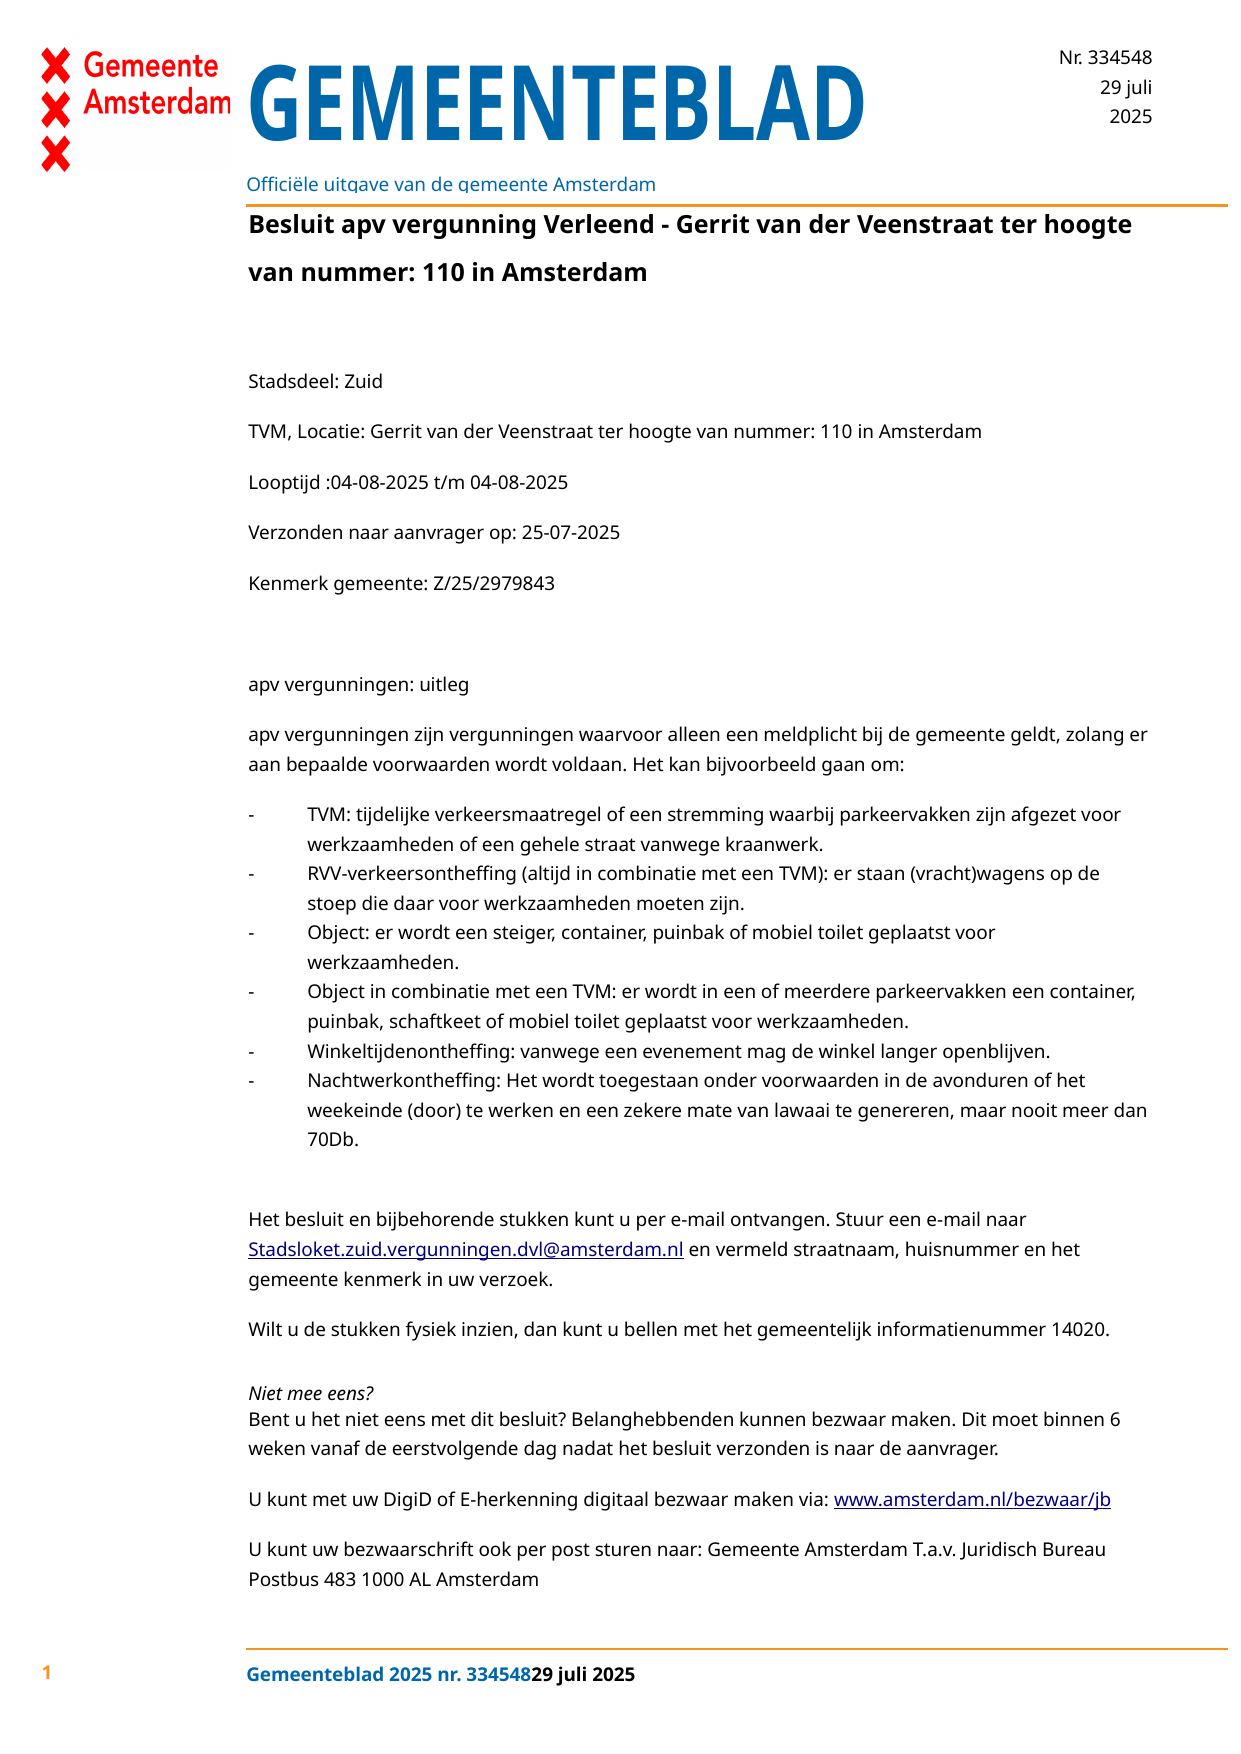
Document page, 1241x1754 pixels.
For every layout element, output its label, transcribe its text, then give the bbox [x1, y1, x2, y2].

text TVM, Locatie: Gerrit van der Veenstraat ter hoogte van nummer: 110 in Amsterdam [248, 419, 1152, 444]
text Verzonden naar aanvrager op: 25-07-2025 [248, 519, 1152, 545]
picture [41, 47, 231, 172]
text U kunt met uw DigiD of E-herkenning digitaal bezwaar maken via: www.amsterdam.nl/bezwaar/jb [248, 1486, 1152, 1512]
text Stadsdeel: Zuid [248, 368, 1152, 394]
text Besluit apv vergunning Verleend - Gerrit van der Veenstraat ter hoogte van nummer: 110 in Amsterdam [248, 207, 1152, 288]
text U kunt uw bezwaarschrift ook per post sturen naar: Gemeente Amsterdam T.a.v. Juridisch Bureau Postbus 483 1000 AL Amsterdam [248, 1536, 1152, 1592]
text Het besluit en bijbehorende stukken kunt u per e-mail ontvangen. Stuur een e-mail naar Stadsloket.zuid.vergunningen.dvl@amsterdam.nl en vermeld straatnaam, huisnummer en het gemeente kenmerk in uw verzoek. [248, 1207, 1152, 1292]
list RVV-verkeersontheffing (altijd in combinatie met een TVM): er staan (vracht)wagens op de stoep die daar voor werkzaamheden moeten zijn. [248, 860, 1152, 916]
list Object in combinatie met een TVM: er wordt in een of meerdere parkeervakken een container, puinbak, schaftkeet of mobiel toilet geplaatst voor werkzaamheden. [248, 979, 1152, 1034]
list Winkeltijdenontheffing: vanwege een evenement mag de winkel langer openblijven. [248, 1038, 1152, 1064]
text Looptijd :04-08-2025 t/m 04-08-2025 [248, 469, 1152, 495]
text Niet mee eens? [248, 1380, 1152, 1406]
text apv vergunningen: uitleg [248, 671, 1152, 697]
list Object: er wordt een steiger, container, puinbak of mobiel toilet geplaatst voor werkzaamheden. [248, 919, 1152, 975]
list TVM: tijdelijke verkeersmaatregel of een stremming waarbij parkeervakken zijn afgezet voor werkzaamheden of een gehele straat vanwege kraanwerk. [248, 801, 1152, 857]
text apv vergunningen zijn vergunningen waarvoor alleen een meldplicht bij de gemeente geldt, zolang er aan bepaalde voorwaarden wordt voldaan. Het kan bijvoorbeeld gaan om: [248, 721, 1152, 777]
list Nachtwerkontheffing: Het wordt toegestaan onder voorwaarden in de avonduren of het weekeinde (door) te werken en een zekere mate van lawaai te genereren, maar nooit meer dan 70Db. [248, 1067, 1152, 1152]
text Bent u het niet eens met dit besluit? Belanghebbenden kunnen bezwaar maken. Dit moet binnen 6 weken vanaf de eerstvolgende dag nadat het besluit verzonden is naar de aanvrager. [248, 1406, 1152, 1461]
text Kenmerk gemeente: Z/25/2979843 [248, 570, 1152, 596]
text Wilt u de stukken fysiek inzien, dan kunt u bellen met het gemeentelijk informatienummer 14020. [248, 1316, 1152, 1342]
